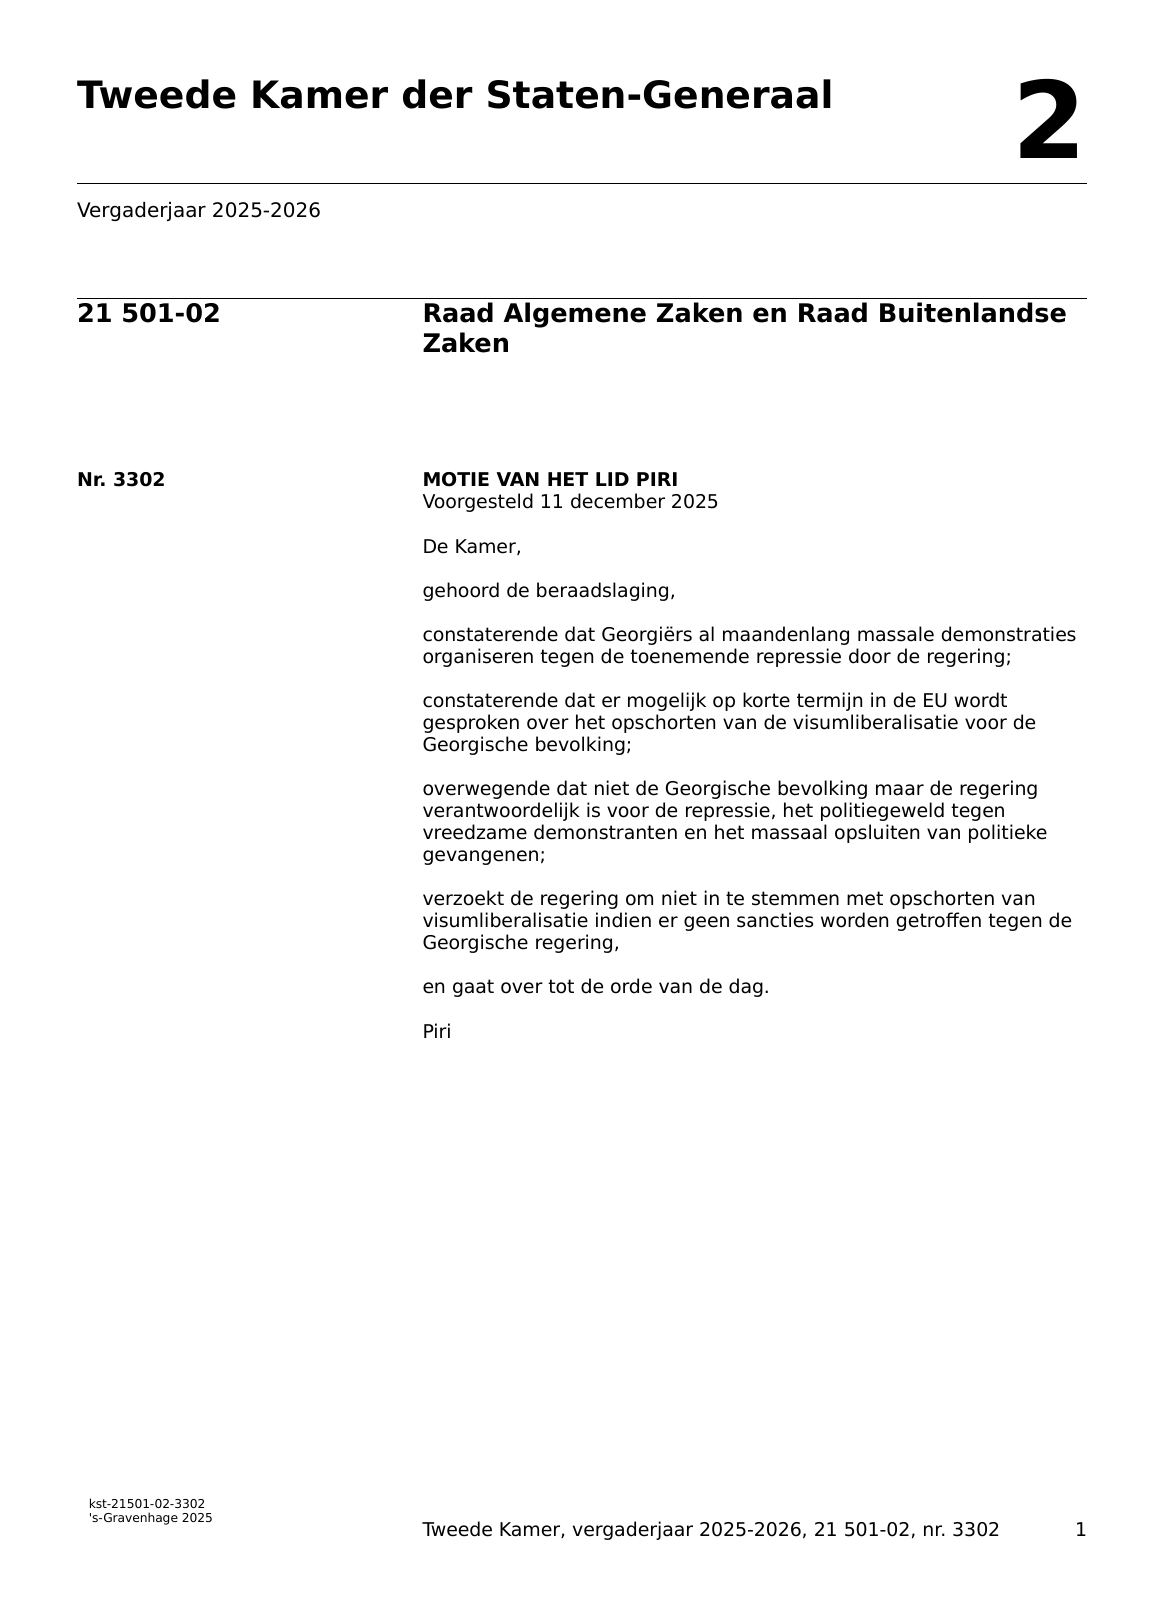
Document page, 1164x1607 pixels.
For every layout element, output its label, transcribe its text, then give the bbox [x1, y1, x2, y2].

text gehoord de beraadslaging, [422, 580, 1087, 602]
text De Kamer, [422, 536, 1087, 557]
text Voorgesteld 11 december 2025 [422, 491, 1087, 513]
table_header 2 [886, 59, 1087, 183]
subtitle Nr. 3302 MOTIE VAN HET LID PIRI [77, 469, 1087, 491]
text en gaat over tot de orde van de dag. [422, 976, 1087, 998]
text constaterende dat er mogelijk op korte termijn in de EU wordt gesproken over het opschorten van de visumliberalisatie voor de Georgische bevolking; [422, 690, 1087, 756]
text Piri [422, 1021, 1087, 1042]
text 's-Gravenhage 2025 [88, 1511, 323, 1525]
table_header Tweede Kamer der Staten-Generaal [77, 59, 886, 183]
table_cell Vergaderjaar 2025-2026 [77, 184, 1087, 298]
text verzoekt de regering om niet in te stemmen met opschorten van visumliberalisatie indien er geen sancties worden getroffen tegen de Georgische regering, [422, 888, 1087, 954]
text kst-21501-02-3302 [88, 1497, 323, 1511]
text overwegende dat niet de Georgische bevolking maar de regering verantwoordelijk is voor de repressie, het politiegeweld tegen vreedzame demonstranten en het massaal opsluiten van politieke gevangenen; [422, 778, 1087, 866]
text constaterende dat Georgiërs al maandenlang massale demonstraties organiseren tegen de toenemende repressie door de regering; [422, 624, 1087, 668]
subtitle 21 501-02 Raad Algemene Zaken en Raad Buitenlandse Zaken [77, 299, 1087, 358]
